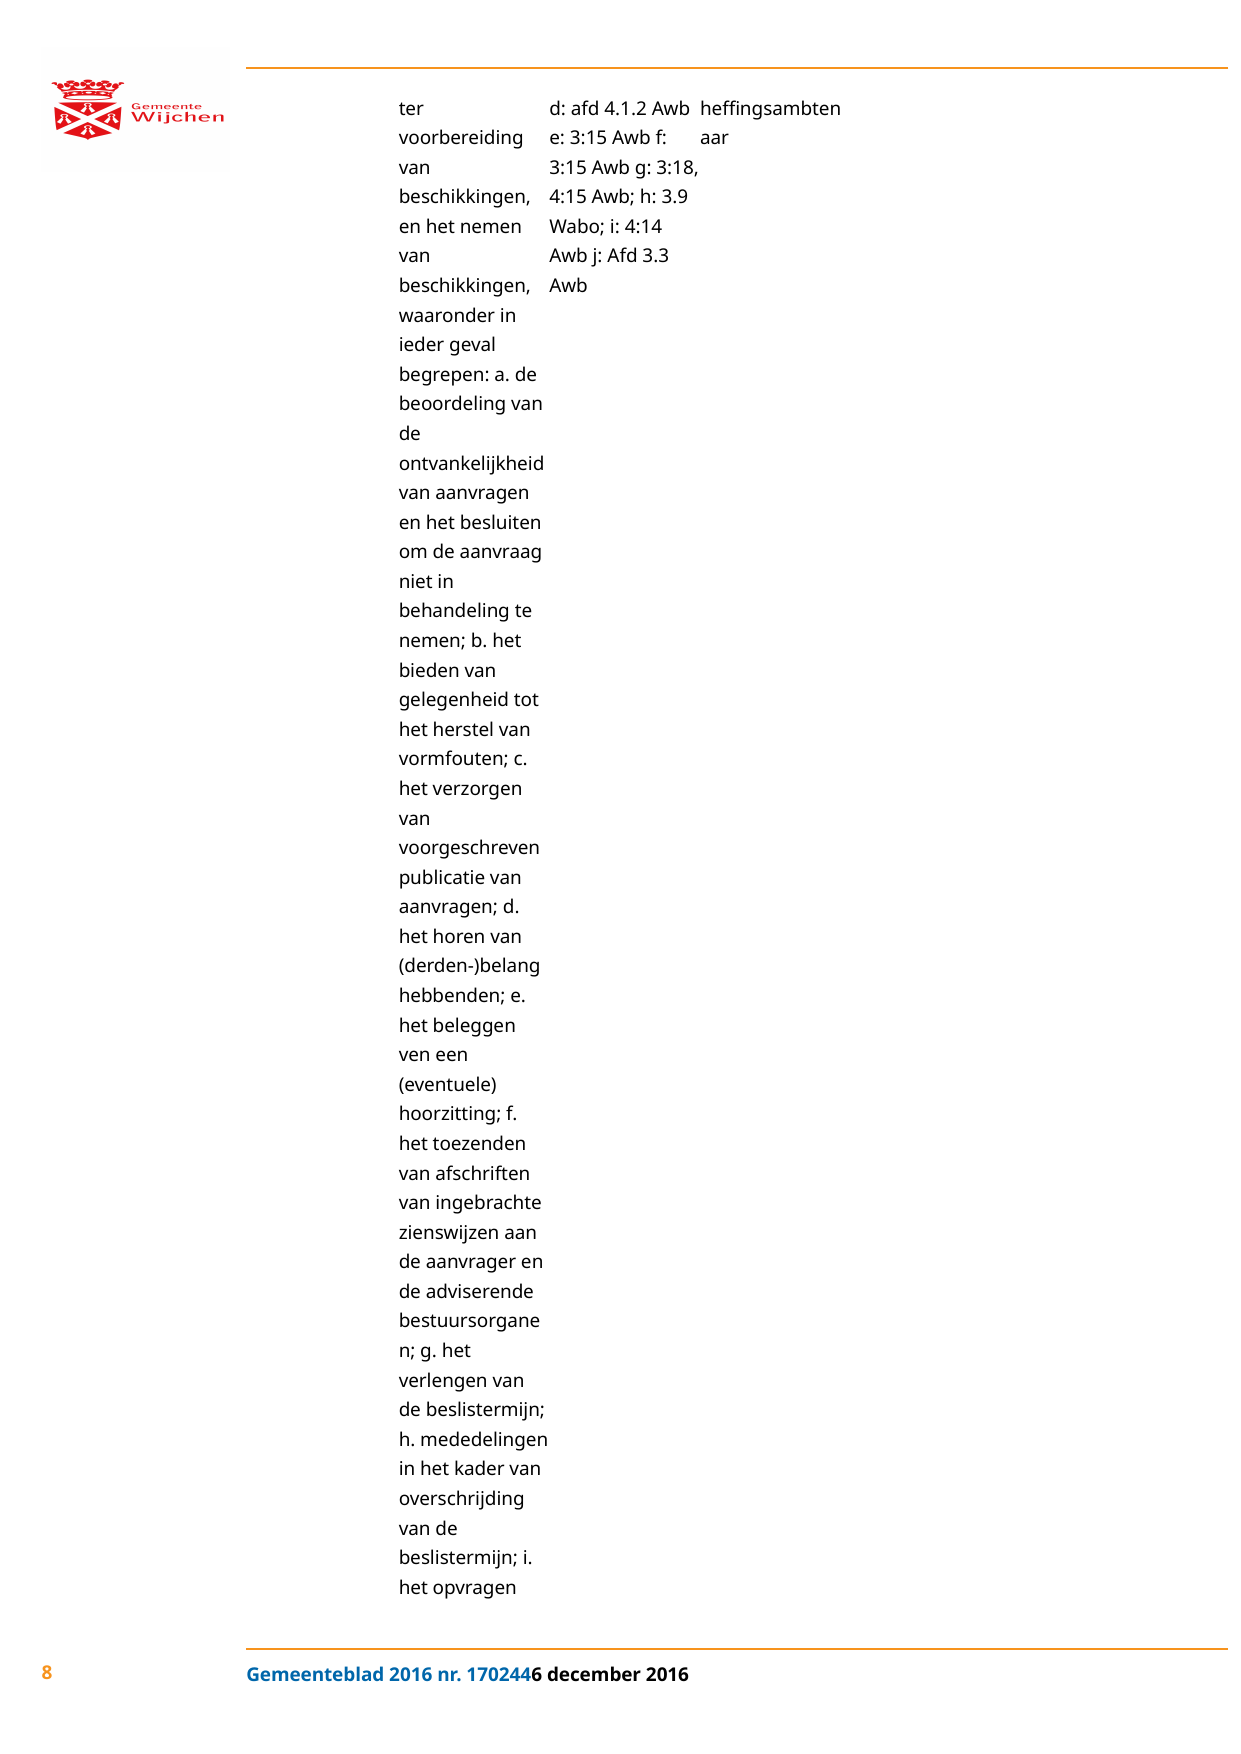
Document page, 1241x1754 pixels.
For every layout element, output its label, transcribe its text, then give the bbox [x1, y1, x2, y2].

table_cell [248, 95, 398, 1600]
picture [41, 47, 231, 172]
table_cell d: afd 4.1.2 Awb e: 3:15 Awb f: 3:15 Awb g: 3:18, 4:15 Awb; h: 3.9 Wabo; i: 4:14 Awb j: Afd 3.3 Awb [549, 95, 700, 1600]
table_cell [850, 95, 1001, 1600]
table_cell ter voorbereiding van beschikkingen, en het nemen van beschikkingen, waaronder in ieder geval begrepen: a. de beoordeling van de ontvankelijkheid van aanvragen en het besluiten om de aanvraag niet in behandeling te nemen; b. het bieden van gelegenheid tot het herstel van vormfouten; c. het verzorgen van voorgeschreven publicatie van aanvragen; d. het horen van (derden-)belanghebbenden; e. het beleggen ven een (eventuele) hoorzitting; f. het toezenden van afschriften van ingebrachte zienswijzen aan de aanvrager en de adviserende bestuursorganen; g. het verlengen van de beslistermijn; h. mededelingen in het kader van overschrijding van de beslistermijn; i. het opvragen [399, 95, 549, 1600]
table_cell heffingsambtenaar [700, 95, 850, 1600]
table_cell [1001, 95, 1152, 1600]
